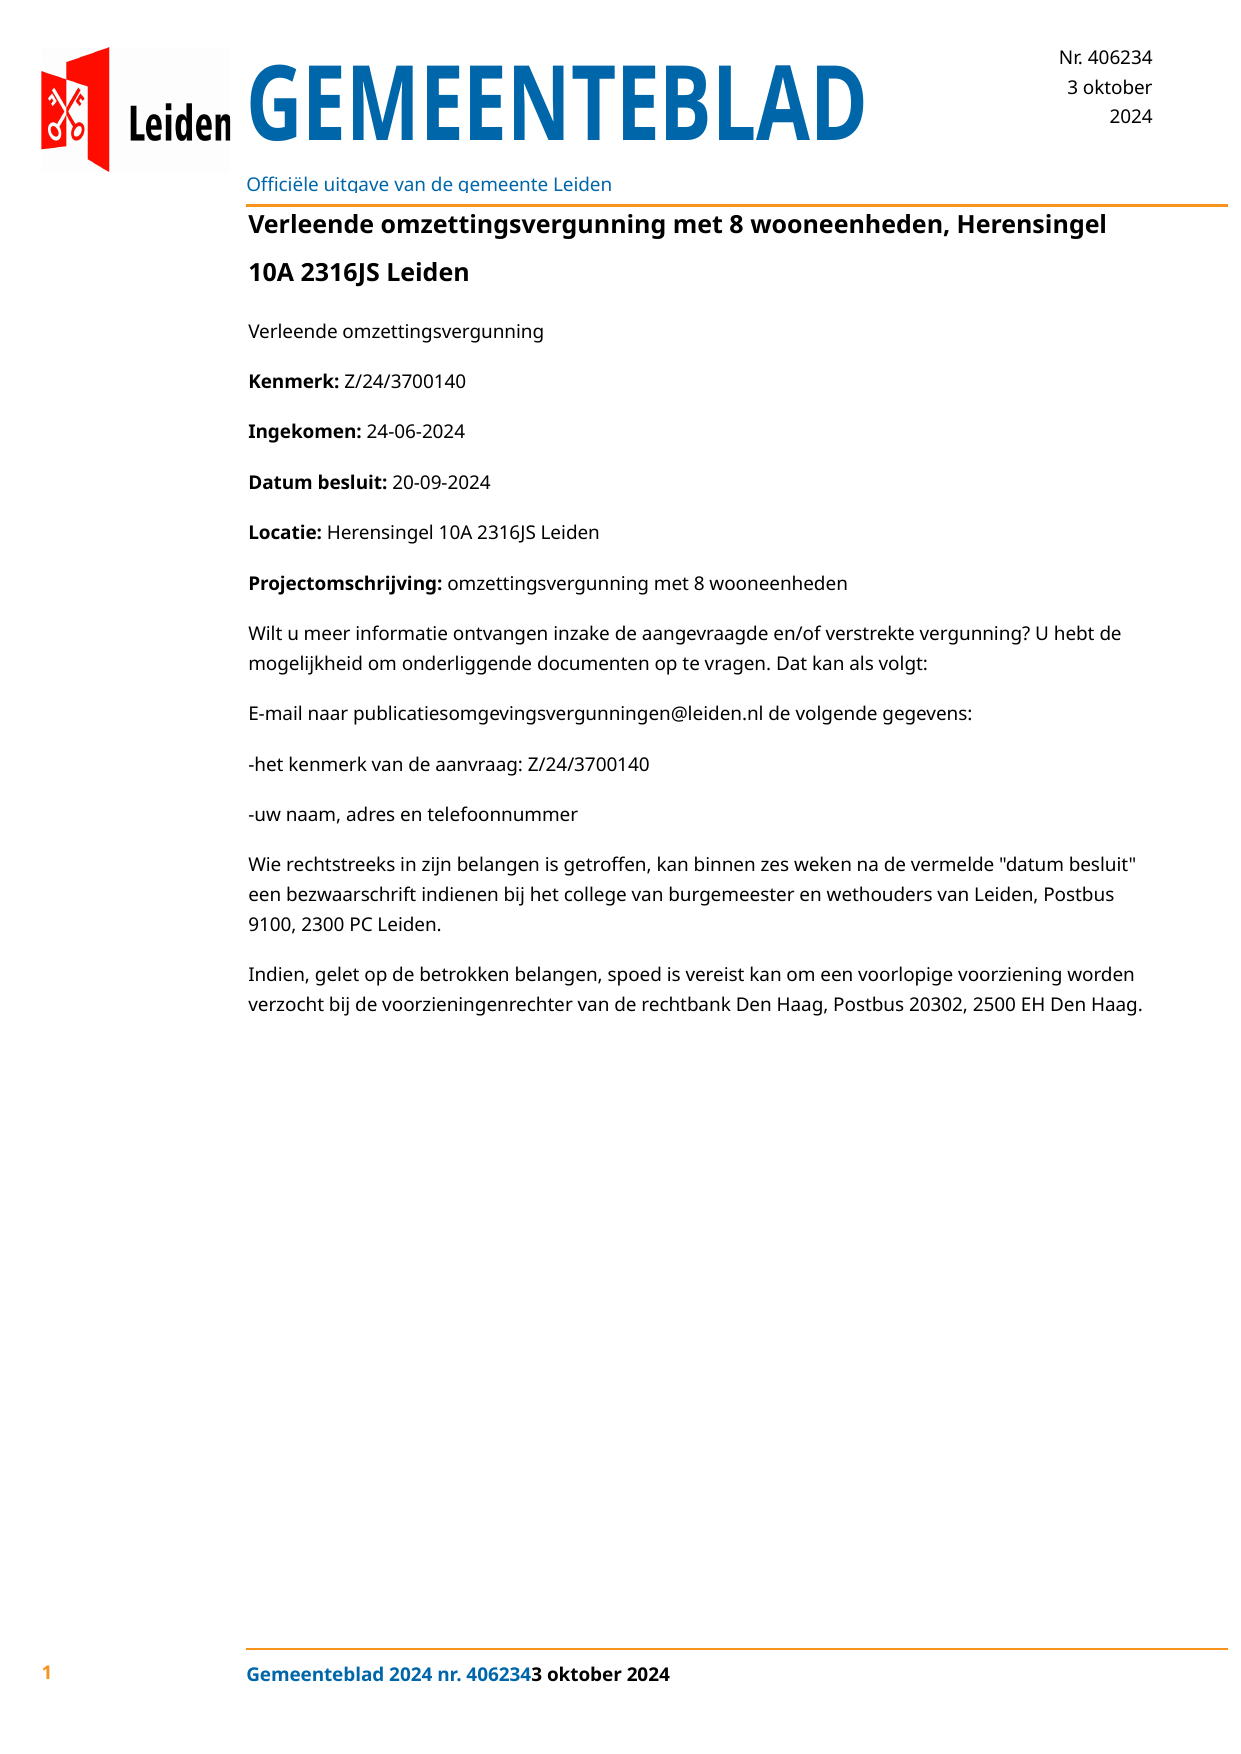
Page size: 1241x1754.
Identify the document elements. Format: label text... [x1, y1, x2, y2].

text -het kenmerk van de aanvraag: Z/24/3700140 [248, 751, 1152, 777]
text Kenmerk: Z/24/3700140 [248, 368, 1152, 394]
text Projectomschrijving: omzettingsvergunning met 8 wooneenheden [248, 570, 1152, 596]
text -uw naam, adres en telefoonnummer [248, 801, 1152, 827]
text Wilt u meer informatie ontvangen inzake de aangevraagde en/of verstrekte vergunning? U hebt de mogelijkheid om onderliggende documenten op te vragen. Dat kan als volgt: [248, 620, 1152, 676]
text Verleende omzettingsvergunning [248, 318, 1152, 344]
text Locatie: Herensingel 10A 2316JS Leiden [248, 519, 1152, 545]
text E-mail naar publicatiesomgevingsvergunningen@leiden.nl de volgende gegevens: [248, 700, 1152, 726]
text Ingekomen: 24-06-2024 [248, 419, 1152, 444]
picture [41, 47, 231, 172]
text Wie rechtstreeks in zijn belangen is getroffen, kan binnen zes weken na de vermelde "datum besluit" een bezwaarschrift indienen bij het college van burgemeester en wethouders van Leiden, Postbus 9100, 2300 PC Leiden. [248, 852, 1152, 937]
text Datum besluit: 20-09-2024 [248, 469, 1152, 495]
text Verleende omzettingsvergunning met 8 wooneenheden, Herensingel 10A 2316JS Leiden [248, 207, 1152, 288]
text Indien, gelet op de betrokken belangen, spoed is vereist kan om een voorlopige voorziening worden verzocht bij de voorzieningenrechter van de rechtbank Den Haag, Postbus 20302, 2500 EH Den Haag. [248, 961, 1152, 1017]
